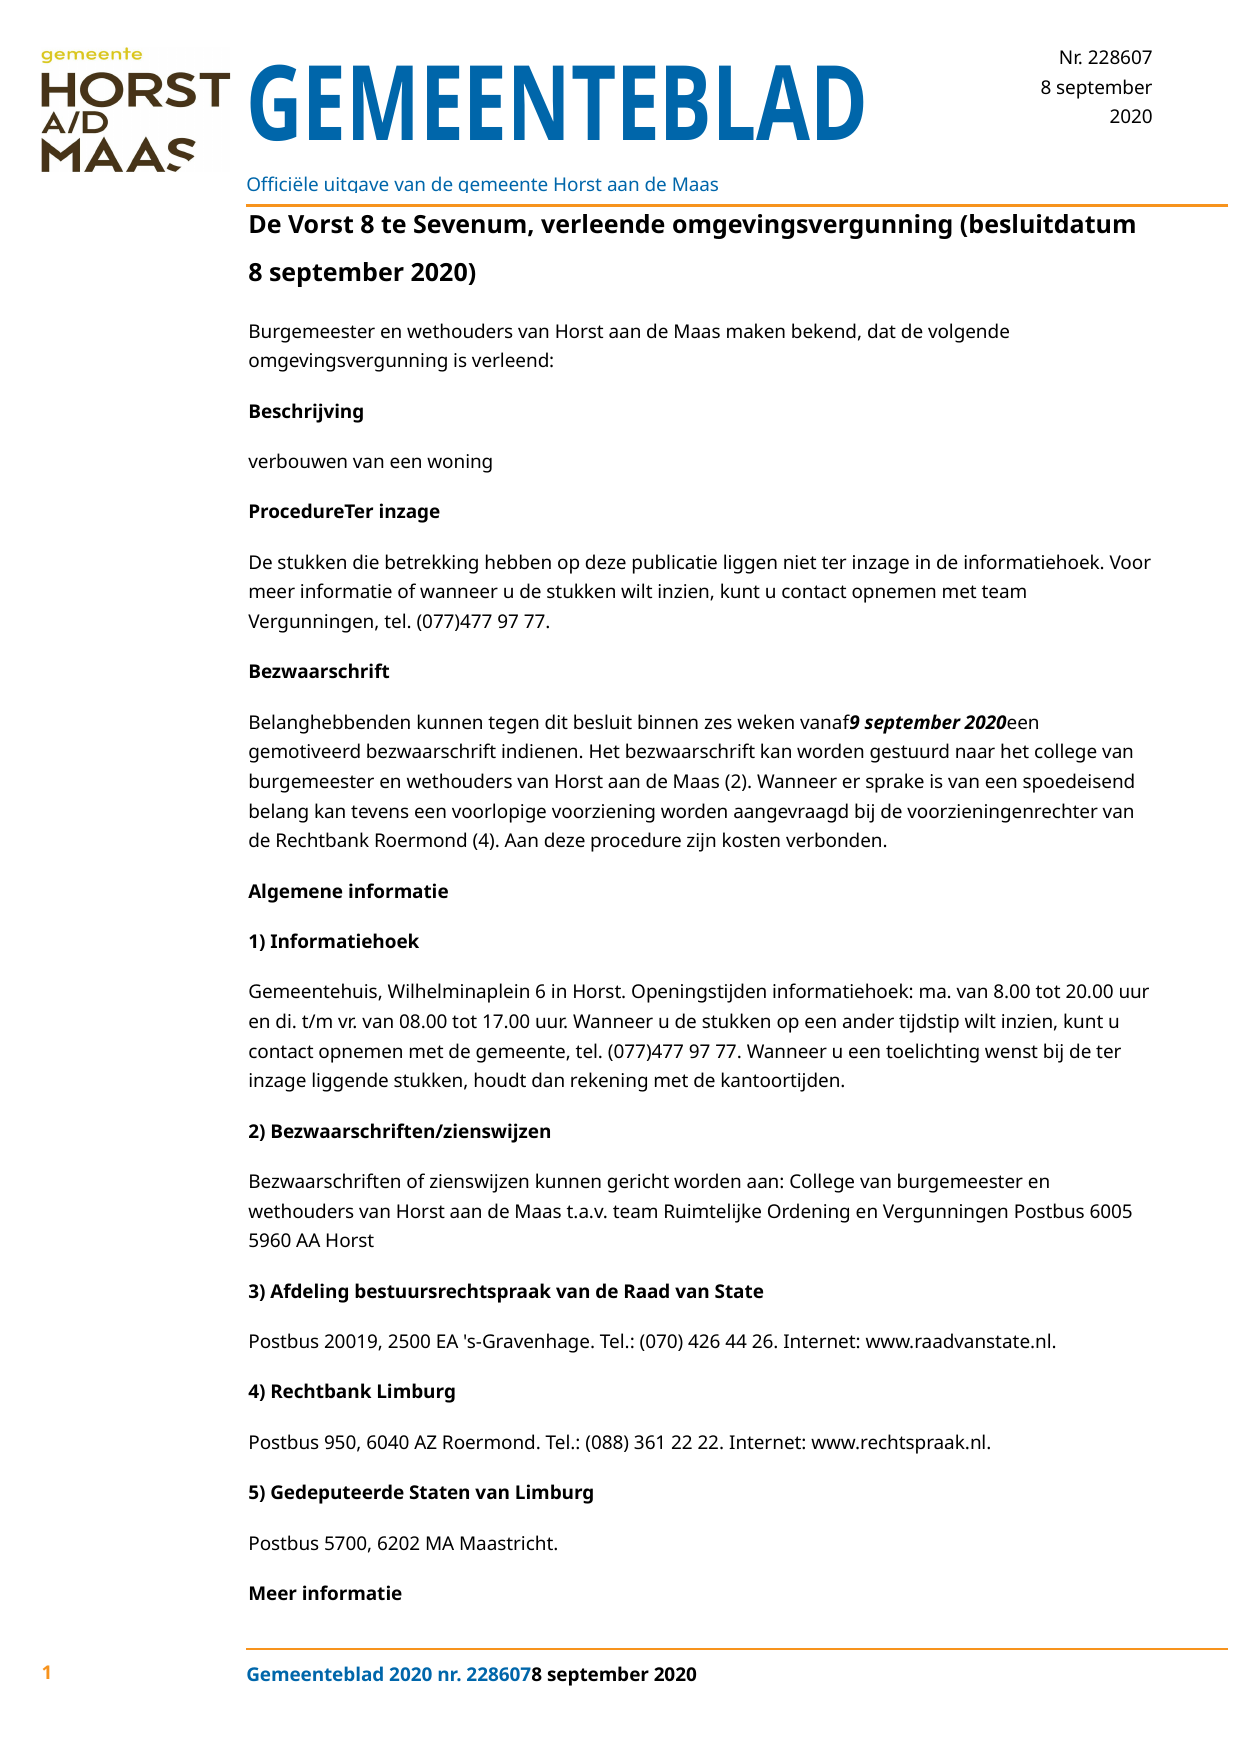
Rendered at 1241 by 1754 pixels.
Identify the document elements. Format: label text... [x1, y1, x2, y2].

text 1) Informatiehoek [248, 928, 1152, 954]
text Postbus 20019, 2500 EA 's-Gravenhage. Tel.: (070) 426 44 26. Internet: www.raadvanstate.nl. [248, 1328, 1152, 1354]
text Meer informatie [248, 1580, 1152, 1606]
text verbouwen van een woning [248, 448, 1152, 474]
text Beschrijving [248, 398, 1152, 424]
text Bezwaarschriften of zienswijzen kunnen gericht worden aan: College van burgemeester en wethouders van Horst aan de Maas t.a.v. team Ruimtelijke Ordening en Vergunningen Postbus 6005 5960 AA Horst [248, 1168, 1152, 1253]
text Belanghebbenden kunnen tegen dit besluit binnen zes weken vanaf9 september 2020een gemotiveerd bezwaarschrift indienen. Het bezwaarschrift kan worden gestuurd naar het college van burgemeester en wethouders van Horst aan de Maas (2). Wanneer er sprake is van een spoedeisend belang kan tevens een voorlopige voorziening worden aangevraagd bij de voorzieningenrechter van de Rechtbank Roermond (4). Aan deze procedure zijn kosten verbonden. [248, 709, 1152, 853]
text 4) Rechtbank Limburg [248, 1379, 1152, 1404]
text 2) Bezwaarschriften/zienswijzen [248, 1118, 1152, 1144]
text Postbus 950, 6040 AZ Roermond. Tel.: (088) 361 22 22. Internet: www.rechtspraak.nl. [248, 1429, 1152, 1455]
text Bezwaarschrift [248, 659, 1152, 684]
picture [41, 47, 231, 172]
text Algemene informatie [248, 878, 1152, 904]
text Gemeentehuis, Wilhelminaplein 6 in Horst. Openingstijden informatiehoek: ma. van 8.00 tot 20.00 uur en di. t/m vr. van 08.00 tot 17.00 uur. Wanneer u de stukken op een ander tijdstip wilt inzien, kunt u contact opnemen met de gemeente, tel. (077)477 97 77. Wanneer u een toelichting wenst bij de ter inzage liggende stukken, houdt dan rekening met de kantoortijden. [248, 979, 1152, 1093]
text De Vorst 8 te Sevenum, verleende omgevingsvergunning (besluitdatum 8 september 2020) [248, 207, 1152, 288]
text 5) Gedeputeerde Staten van Limburg [248, 1479, 1152, 1505]
text 3) Afdeling bestuursrechtspraak van de Raad van State [248, 1278, 1152, 1304]
text Burgemeester en wethouders van Horst aan de Maas maken bekend, dat de volgende omgevingsvergunning is verleend: [248, 318, 1152, 373]
text ProcedureTer inzage [248, 499, 1152, 524]
text Postbus 5700, 6202 MA Maastricht. [248, 1530, 1152, 1556]
text De stukken die betrekking hebben op deze publicatie liggen niet ter inzage in de informatiehoek. Voor meer informatie of wanneer u de stukken wilt inzien, kunt u contact opnemen met team Vergunningen, tel. (077)477 97 77. [248, 549, 1152, 634]
